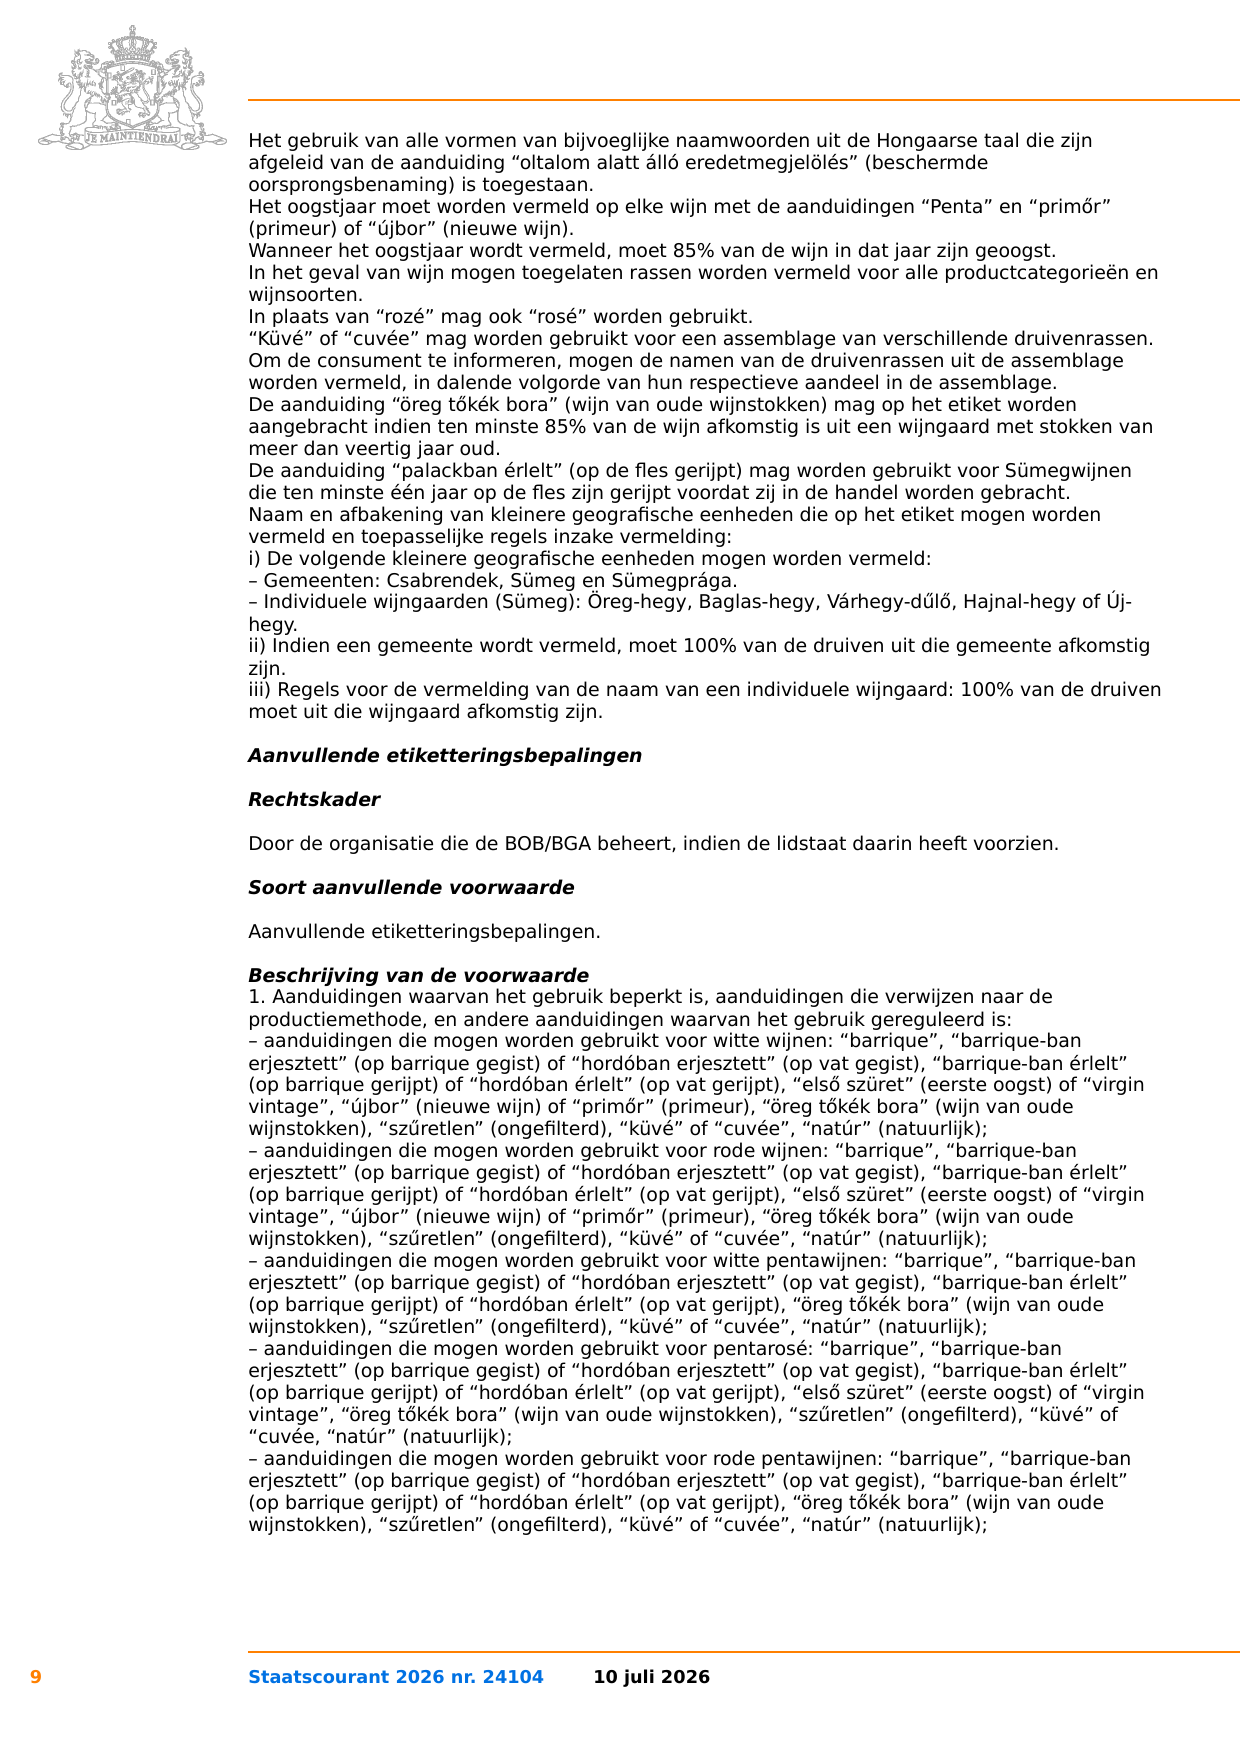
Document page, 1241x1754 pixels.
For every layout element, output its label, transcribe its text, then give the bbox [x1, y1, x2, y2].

text – aanduidingen die mogen worden gebruikt voor witte pentawijnen: “barrique”, “barrique-ban erjesztett” (op barrique gegist) of “hordóban erjesztett” (op vat gegist), “barrique-ban érlelt” (op barrique gerijpt) of “hordóban érlelt” (op vat gerijpt), “öreg tőkék bora” (wijn van oude wijnstokken), “szűretlen” (ongefilterd), “küvé” of “cuvée”, “natúr” (natuurlijk); [248, 1250, 1163, 1338]
text – Gemeenten: Csabrendek, Sümeg en Sümegprága. [248, 569, 1163, 591]
subtitle Beschrijving van de voorwaarde [248, 964, 1163, 986]
text – Individuele wijngaarden (Sümeg): Öreg-hegy, Baglas-hegy, Várhegy-dűlő, Hajnal-hegy of Új-hegy. [248, 591, 1163, 635]
text Het oogstjaar moet worden vermeld op elke wijn met de aanduidingen “Penta” en “primőr” (primeur) of “újbor” (nieuwe wijn). [248, 196, 1163, 240]
text iii) Regels voor de vermelding van de naam van een individuele wijngaard: 100% van de druiven moet uit die wijngaard afkomstig zijn. [248, 679, 1163, 723]
text 1. Aanduidingen waarvan het gebruik beperkt is, aanduidingen die verwijzen naar de productiemethode, en andere aanduidingen waarvan het gebruik gereguleerd is: [248, 986, 1163, 1030]
text – aanduidingen die mogen worden gebruikt voor rode pentawijnen: “barrique”, “barrique-ban erjesztett” (op barrique gegist) of “hordóban erjesztett” (op vat gegist), “barrique-ban érlelt” (op barrique gerijpt) of “hordóban érlelt” (op vat gerijpt), “öreg tőkék bora” (wijn van oude wijnstokken), “szűretlen” (ongefilterd), “küvé” of “cuvée”, “natúr” (natuurlijk); [248, 1448, 1163, 1536]
text Wanneer het oogstjaar wordt vermeld, moet 85% van de wijn in dat jaar zijn geoogst. [248, 240, 1163, 262]
picture [38, 25, 227, 150]
subtitle Rechtskader [248, 789, 1163, 811]
text Naam en afbakening van kleinere geografische eenheden die op het etiket mogen worden vermeld en toepasselijke regels inzake vermelding: [248, 503, 1163, 547]
text De aanduiding “palackban érlelt” (op de fles gerijpt) mag worden gebruikt voor Sümegwijnen die ten minste één jaar op de fles zijn gerijpt voordat zij in de handel worden gebracht. [248, 459, 1163, 503]
text De aanduiding “öreg tőkék bora” (wijn van oude wijnstokken) mag op het etiket worden aangebracht indien ten minste 85% van de wijn afkomstig is uit een wijngaard met stokken van meer dan veertig jaar oud. [248, 394, 1163, 459]
text – aanduidingen die mogen worden gebruikt voor pentarosé: “barrique”, “barrique-ban erjesztett” (op barrique gegist) of “hordóban erjesztett” (op vat gegist), “barrique-ban érlelt” (op barrique gerijpt) of “hordóban érlelt” (op vat gerijpt), “első szüret” (eerste oogst) of “virgin vintage”, “öreg tőkék bora” (wijn van oude wijnstokken), “szűretlen” (ongefilterd), “küvé” of “cuvée, “natúr” (natuurlijk); [248, 1338, 1163, 1448]
text Aanvullende etiketteringsbepalingen. [248, 921, 1163, 943]
text – aanduidingen die mogen worden gebruikt voor rode wijnen: “barrique”, “barrique-ban erjesztett” (op barrique gegist) of “hordóban erjesztett” (op vat gegist), “barrique-ban érlelt” (op barrique gerijpt) of “hordóban érlelt” (op vat gerijpt), “első szüret” (eerste oogst) of “virgin vintage”, “újbor” (nieuwe wijn) of “primőr” (primeur), “öreg tőkék bora” (wijn van oude wijnstokken), “szűretlen” (ongefilterd), “küvé” of “cuvée”, “natúr” (natuurlijk); [248, 1140, 1163, 1250]
text ii) Indien een gemeente wordt vermeld, moet 100% van de druiven uit die gemeente afkomstig zijn. [248, 635, 1163, 679]
text Het gebruik van alle vormen van bijvoeglijke naamwoorden uit de Hongaarse taal die zijn afgeleid van de aanduiding “oltalom alatt álló eredetmegjelölés” (beschermde oorsprongsbenaming) is toegestaan. [248, 130, 1163, 196]
text – aanduidingen die mogen worden gebruikt voor witte wijnen: “barrique”, “barrique-ban erjesztett” (op barrique gegist) of “hordóban erjesztett” (op vat gegist), “barrique-ban érlelt” (op barrique gerijpt) of “hordóban érlelt” (op vat gerijpt), “első szüret” (eerste oogst) of “virgin vintage”, “újbor” (nieuwe wijn) of “primőr” (primeur), “öreg tőkék bora” (wijn van oude wijnstokken), “szűretlen” (ongefilterd), “küvé” of “cuvée”, “natúr” (natuurlijk); [248, 1030, 1163, 1140]
subtitle Soort aanvullende voorwaarde [248, 877, 1163, 899]
text In het geval van wijn mogen toegelaten rassen worden vermeld voor alle productcategorieën en wijnsoorten. [248, 262, 1163, 306]
text Door de organisatie die de BOB/BGA beheert, indien de lidstaat daarin heeft voorzien. [248, 833, 1163, 855]
subtitle Aanvullende etiketteringsbepalingen [248, 745, 1163, 767]
text “Küvé” of “cuvée” mag worden gebruikt voor een assemblage van verschillende druivenrassen. Om de consument te informeren, mogen de namen van de druivenrassen uit de assemblage worden vermeld, in dalende volgorde van hun respectieve aandeel in de assemblage. [248, 328, 1163, 394]
text i) De volgende kleinere geografische eenheden mogen worden vermeld: [248, 547, 1163, 569]
text In plaats van “rozé” mag ook “rosé” worden gebruikt. [248, 306, 1163, 328]
